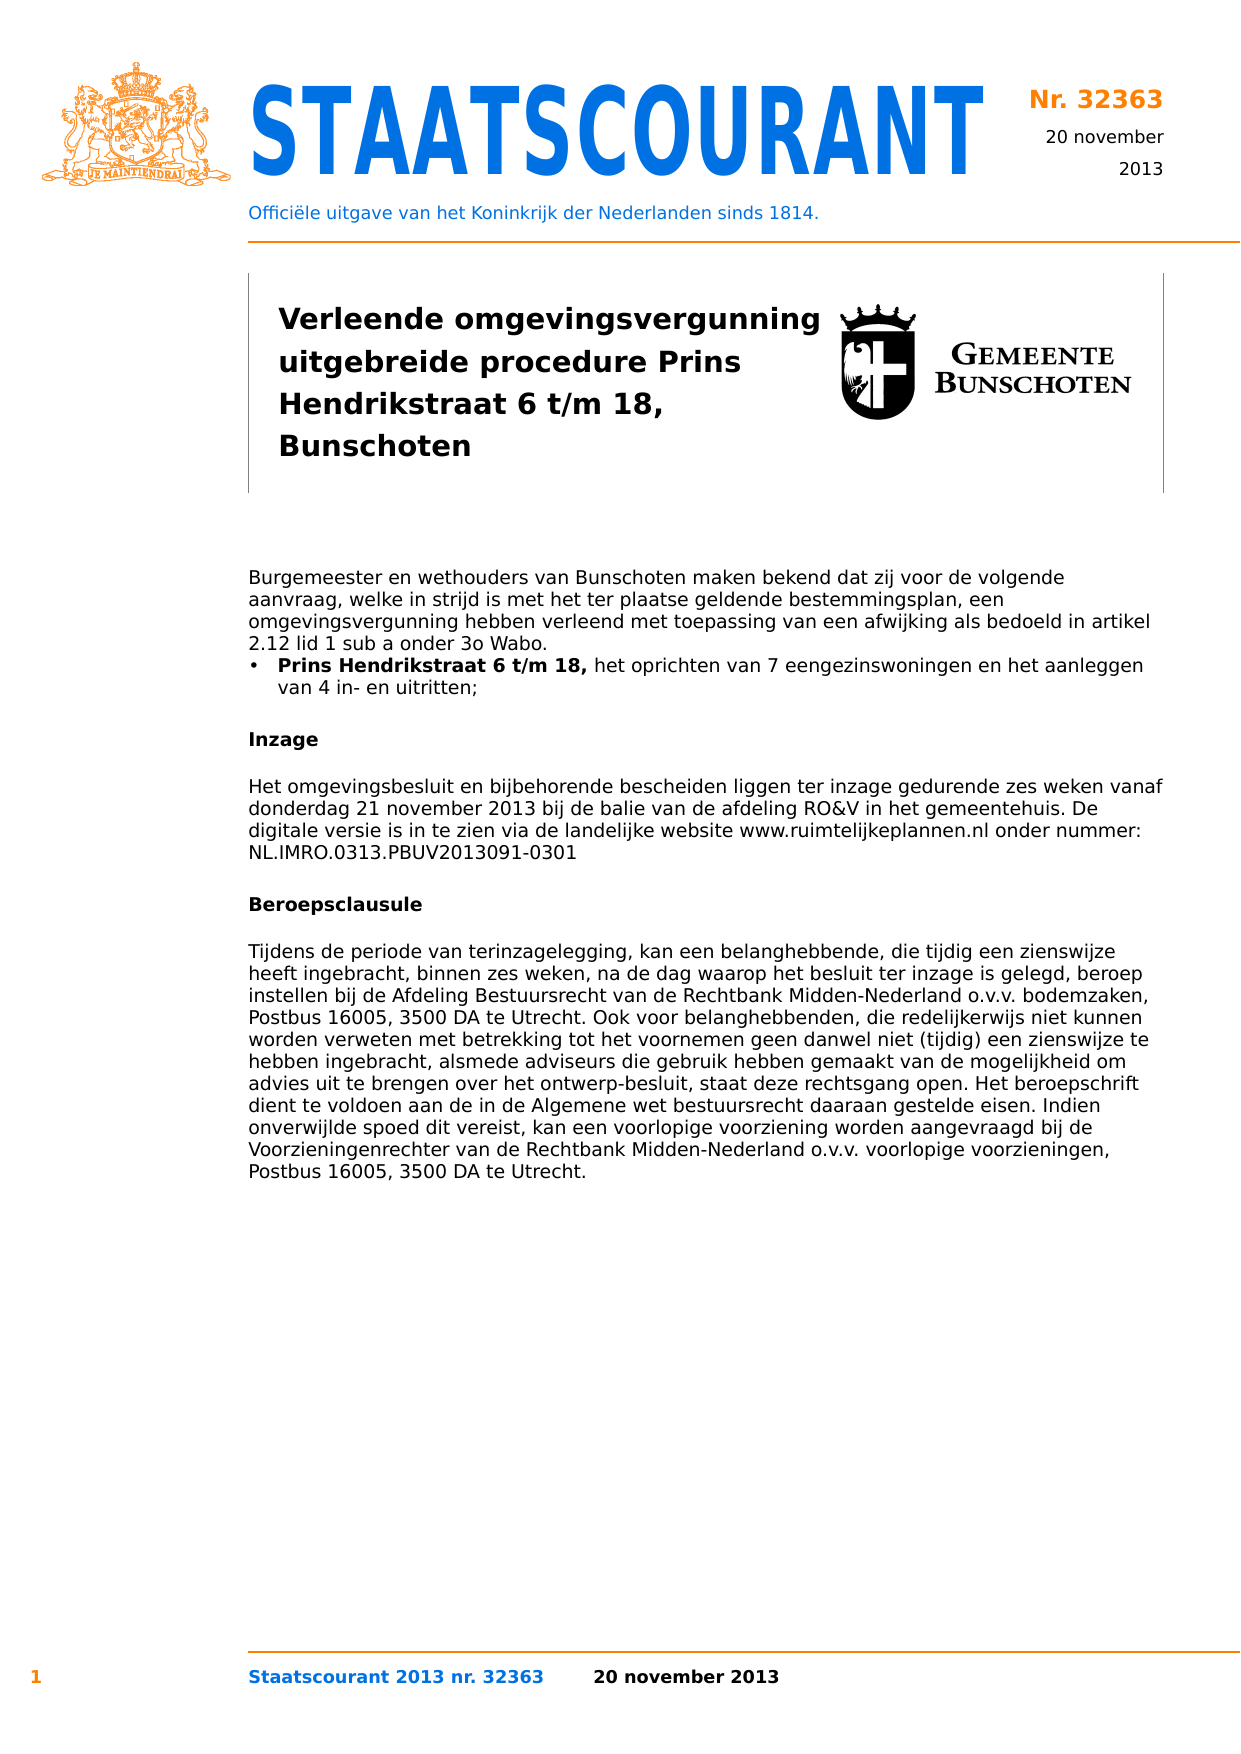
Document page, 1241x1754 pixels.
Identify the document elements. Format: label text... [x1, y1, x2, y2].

subtitle Beroepsclausule [248, 894, 1163, 916]
text Tijdens de periode van terinzagelegging, kan een belanghebbende, die tijdig een zienswijze heeft ingebracht, binnen zes weken, na de dag waarop het besluit ter inzage is gelegd, beroep instellen bij de Afdeling Bestuursrecht van de Rechtbank Midden-Nederland o.v.v. bodemzaken, Postbus 16005, 3500 DA te Utrecht. Ook voor belanghebbenden, die redelijkerwijs niet kunnen worden verweten met betrekking tot het voornemen geen danwel niet (tijdig) een zienswijze te hebben ingebracht, alsmede adviseurs die gebruik hebben gemaakt van de mogelijkheid om advies uit te brengen over het ontwerp-besluit, staat deze rechtsgang open. Het beroepschrift dient te voldoen aan de in de Algemene wet bestuursrecht daaraan gestelde eisen. Indien onverwijlde spoed dit vereist, kan een voorlopige voorziening worden aangevraagd bij de Voorzieningenrechter van de Rechtbank Midden-Nederland o.v.v. voorlopige voorzieningen, Postbus 16005, 3500 DA te Utrecht. [248, 941, 1163, 1183]
table_cell 2013 [998, 153, 1240, 203]
table_header STAATSCOURANT [248, 62, 998, 203]
picture [41, 62, 231, 186]
text • Prins Hendrikstraat 6 t/m 18, het oprichten van 7 eengezinswoningen en het aanleggen van 4 in- en uitritten; [248, 655, 1163, 699]
table_header [25, 62, 248, 241]
table_header Nr. 32363 [998, 62, 1240, 121]
text Het omgevingsbesluit en bijbehorende bescheiden liggen ter inzage gedurende zes weken vanaf donderdag 21 november 2013 bij de balie van de afdeling RO&V in het gemeentehuis. De digitale versie is in te zien via de landelijke website www.ruimtelijkeplannen.nl onder nummer: NL.IMRO.0313.PBUV2013091-0301 [248, 776, 1163, 864]
text Burgemeester en wethouders van Bunschoten maken bekend dat zij voor de volgende aanvraag, welke in strijd is met het ter plaatse geldende bestemmingsplan, een omgevingsvergunning hebben verleend met toepassing van een afwijking als bedoeld in artikel 2.12 lid 1 sub a onder 3o Wabo. [248, 567, 1163, 655]
picture [838, 302, 1134, 421]
subtitle Verleende omgevingsvergunning uitgebreide procedure Prins Hendrikstraat 6 t/m 18, Bunschoten [249, 273, 1163, 493]
table_cell Officiële uitgave van het Koninkrijk der Nederlanden sinds 1814. [248, 203, 1240, 241]
subtitle Inzage [248, 729, 1163, 751]
table_cell 20 november [998, 121, 1240, 153]
